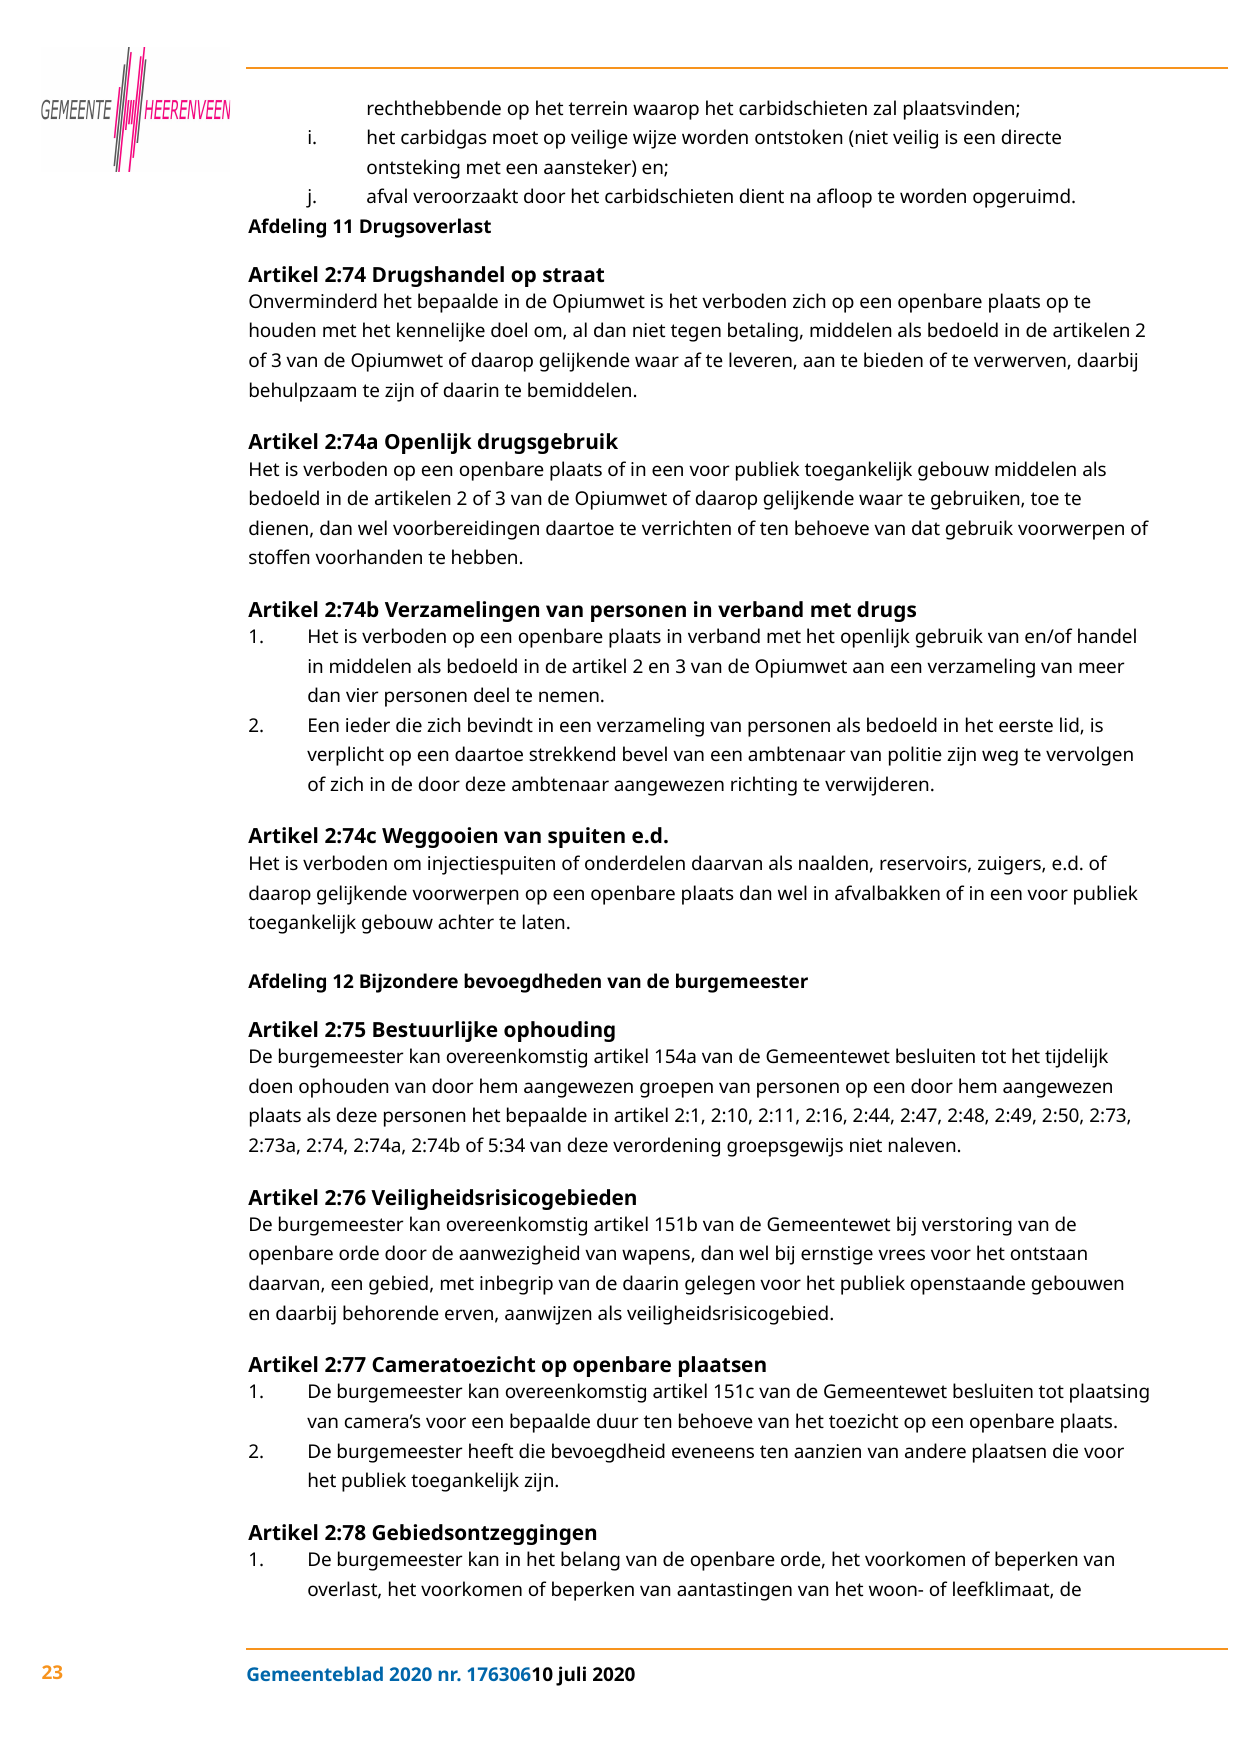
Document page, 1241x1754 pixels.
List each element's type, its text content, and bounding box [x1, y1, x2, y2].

text Afdeling 11 Drugsoverlast [248, 213, 1152, 239]
text Het is verboden op een openbare plaats of in een voor publiek toegankelijk gebouw middelen als bedoeld in de artikelen 2 of 3 van de Opiumwet of daarop gelijkende waar te gebruiken, toe te dienen, dan wel voorbereidingen daartoe te verrichten of ten behoeve van dat gebruik voorwerpen of stoffen voorhanden te hebben. [248, 456, 1152, 570]
list De burgemeester kan overeenkomstig artikel 151c van de Gemeentewet besluiten tot plaatsing van camera’s voor een bepaalde duur ten behoeve van het toezicht op een openbare plaats. [248, 1379, 1152, 1434]
list het carbidgas moet op veilige wijze worden ontstoken (niet veilig is een directe ontsteking met een aansteker) en; [307, 124, 1152, 180]
text De burgemeester kan overeenkomstig artikel 154a van de Gemeentewet besluiten tot het tijdelijk doen ophouden van door hem aangewezen groepen van personen op een door hem aangewezen plaats als deze personen het bepaalde in artikel 2:1, 2:10, 2:11, 2:16, 2:44, 2:47, 2:48, 2:49, 2:50, 2:73, 2:73a, 2:74, 2:74a, 2:74b of 5:34 van deze verordening groepsgewijs niet naleven. [248, 1043, 1152, 1158]
text Artikel 2:74a Openlijk drugsgebruik [248, 427, 1152, 456]
text Artikel 2:75 Bestuurlijke ophouding [248, 1015, 1152, 1043]
list rechthebbende op het terrein waarop het carbidschieten zal plaatsvinden; [307, 95, 1152, 121]
list De burgemeester heeft die bevoegdheid eveneens ten aanzien van andere plaatsen die voor het publiek toegankelijk zijn. [248, 1438, 1152, 1493]
text Artikel 2:74b Verzamelingen van personen in verband met drugs [248, 595, 1152, 623]
text Het is verboden om injectiespuiten of onderdelen daarvan als naalden, reservoirs, zuigers, e.d. of daarop gelijkende voorwerpen op een openbare plaats dan wel in afvalbakken of in een voor publiek toegankelijk gebouw achter te laten. [248, 850, 1152, 935]
list Het is verboden op een openbare plaats in verband met het openlijk gebruik van en/of handel in middelen als bedoeld in de artikel 2 en 3 van de Opiumwet aan een verzameling van meer dan vier personen deel te nemen. [248, 623, 1152, 708]
text De burgemeester kan overeenkomstig artikel 151b van de Gemeentewet bij verstoring van de openbare orde door de aanwezigheid van wapens, dan wel bij ernstige vrees voor het ontstaan daarvan, een gebied, met inbegrip van de daarin gelegen voor het publiek openstaande gebouwen en daarbij behorende erven, aanwijzen als veiligheidsrisicogebied. [248, 1211, 1152, 1326]
text Artikel 2:78 Gebiedsontzeggingen [248, 1518, 1152, 1546]
text Artikel 2:74c Weggooien van spuiten e.d. [248, 822, 1152, 850]
list Een ieder die zich bevindt in een verzameling van personen als bedoeld in het eerste lid, is verplicht op een daartoe strekkend bevel van een ambtenaar van politie zijn weg te vervolgen of zich in de door deze ambtenaar aangewezen richting te verwijderen. [248, 712, 1152, 797]
text Artikel 2:77 Cameratoezicht op openbare plaatsen [248, 1350, 1152, 1379]
list De burgemeester kan in het belang van de openbare orde, het voorkomen of beperken van overlast, het voorkomen of beperken van aantastingen van het woon- of leefklimaat, de [248, 1546, 1152, 1602]
text Artikel 2:74 Drugshandel op straat [248, 260, 1152, 288]
text Afdeling 12 Bijzondere bevoegdheden van de burgemeester [248, 968, 1152, 994]
text Onverminderd het bepaalde in de Opiumwet is het verboden zich op een openbare plaats op te houden met het kennelijke doel om, al dan niet tegen betaling, middelen als bedoeld in de artikelen 2 of 3 van de Opiumwet of daarop gelijkende waar af te leveren, aan te bieden of te verwerven, daarbij behulpzaam te zijn of daarin te bemiddelen. [248, 288, 1152, 403]
list afval veroorzaakt door het carbidschieten dient na afloop te worden opgeruimd. [307, 183, 1152, 209]
picture [41, 47, 231, 172]
text Artikel 2:76 Veiligheidsrisicogebieden [248, 1183, 1152, 1211]
